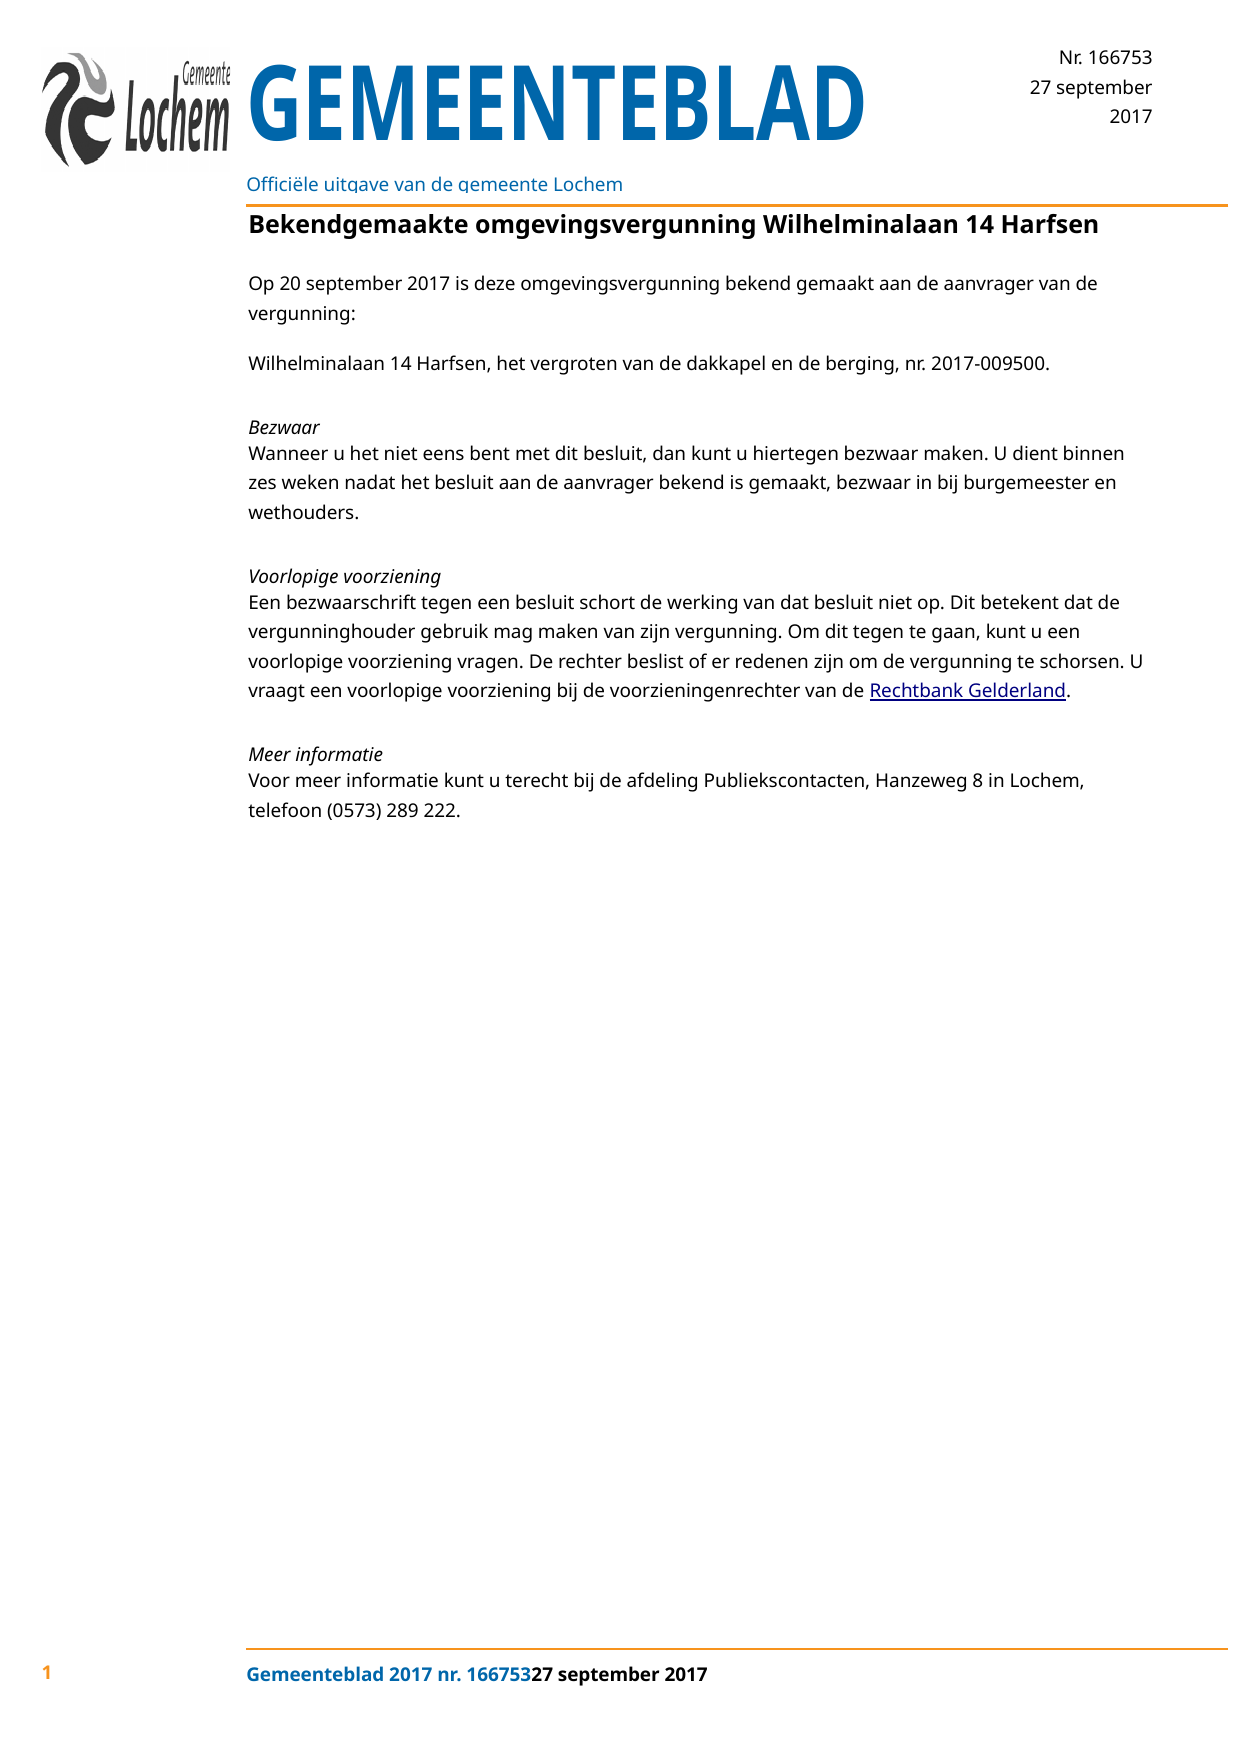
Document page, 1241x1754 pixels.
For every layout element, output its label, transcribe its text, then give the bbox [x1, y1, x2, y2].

text Bezwaar [248, 414, 1152, 440]
text Voor meer informatie kunt u terecht bij de afdeling Publiekscontacten, Hanzeweg 8 in Lochem, telefoon (0573) 289 222. [248, 767, 1152, 823]
text Wanneer u het niet eens bent met dit besluit, dan kunt u hiertegen bezwaar maken. U dient binnen zes weken nadat het besluit aan de aanvrager bekend is gemaakt, bezwaar in bij burgemeester en wethouders. [248, 440, 1152, 525]
text Op 20 september 2017 is deze omgevingsvergunning bekend gemaakt aan de aanvrager van de vergunning: [248, 270, 1152, 326]
text Een bezwaarschrift tegen een besluit schort de werking van dat besluit niet op. Dit betekent dat de vergunninghouder gebruik mag maken van zijn vergunning. Om dit tegen te gaan, kunt u een voorlopige voorziening vragen. De rechter beslist of er redenen zijn om de vergunning te schorsen. U vraagt een voorlopige voorziening bij de voorzieningenrechter van de Rechtbank Gelderland. [248, 589, 1152, 703]
text Wilhelminalaan 14 Harfsen, het vergroten van de dakkapel en de berging, nr. 2017-009500. [248, 350, 1152, 376]
text Bekendgemaakte omgevingsvergunning Wilhelminalaan 14 Harfsen [248, 207, 1152, 241]
text Meer informatie [248, 742, 1152, 767]
text Voorlopige voorziening [248, 563, 1152, 589]
picture [41, 47, 231, 172]
